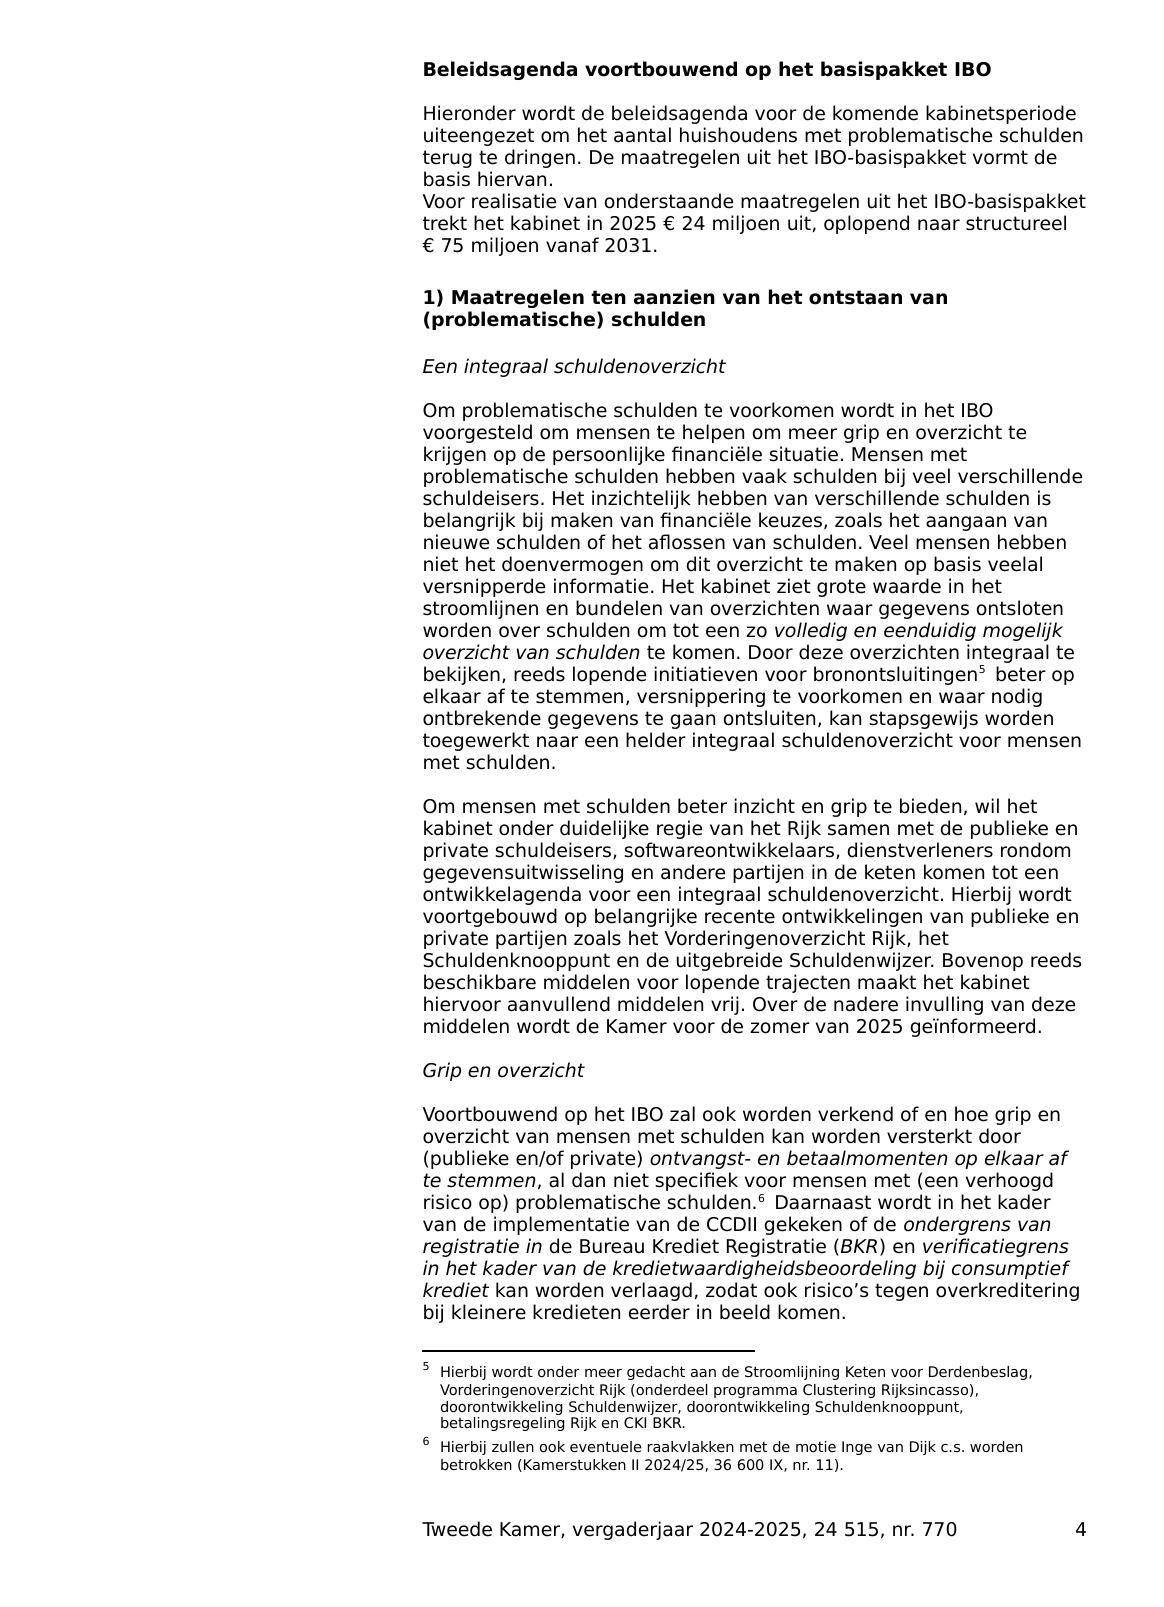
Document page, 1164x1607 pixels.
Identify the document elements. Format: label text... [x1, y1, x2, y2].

text Hierbij zullen ook eventuele raakvlakken met de motie Inge van Dijk c.s. worden betrokken (Kamerstukken II 2024/25, 36 600 IX, nr. 11). [422, 1435, 1087, 1474]
subtitle Een integraal schuldenoverzicht [422, 356, 1087, 378]
subtitle Grip en overzicht [422, 1060, 1087, 1082]
text Om mensen met schulden beter inzicht en grip te bieden, wil het kabinet onder duidelijke regie van het Rijk samen met de publieke en private schuldeisers, softwareontwikkelaars, dienstverleners rondom gegevensuitwisseling en andere partijen in de keten komen tot een ontwikkelagenda voor een integraal schuldenoverzicht. Hierbij wordt voortgebouwd op belangrijke recente ontwikkelingen van publieke en private partijen zoals het Vorderingenoverzicht Rijk, het Schuldenknooppunt en de uitgebreide Schuldenwijzer. Bovenop reeds beschikbare middelen voor lopende trajecten maakt het kabinet hiervoor aanvullend middelen vrij. Over de nadere invulling van deze middelen wordt de Kamer voor de zomer van 2025 geïnformeerd. [422, 796, 1087, 1038]
subtitle Beleidsagenda voortbouwend op het basispakket IBO [422, 59, 1087, 81]
text Voor realisatie van onderstaande maatregelen uit het IBO-basispakket trekt het kabinet in 2025 € 24 miljoen uit, oplopend naar structureel € 75 miljoen vanaf 2031. [422, 191, 1087, 257]
text Hierbij wordt onder meer gedacht aan de Stroomlijning Keten voor Derdenbeslag, Vorderingenoverzicht Rijk (onderdeel programma Clustering Rijksincasso), doorontwikkeling Schuldenwijzer, doorontwikkeling Schuldenknooppunt, betalingsregeling Rijk en CKI BKR. [422, 1360, 1087, 1432]
text Hieronder wordt de beleidsagenda voor de komende kabinetsperiode uiteengezet om het aantal huishoudens met problematische schulden terug te dringen. De maatregelen uit het IBO-basispakket vormt de basis hiervan. [422, 103, 1087, 191]
text Om problematische schulden te voorkomen wordt in het IBO voorgesteld om mensen te helpen om meer grip en overzicht te krijgen op de persoonlijke financiële situatie. Mensen met problematische schulden hebben vaak schulden bij veel verschillende schuldeisers. Het inzichtelijk hebben van verschillende schulden is belangrijk bij maken van financiële keuzes, zoals het aangaan van nieuwe schulden of het aflossen van schulden. Veel mensen hebben niet het doenvermogen om dit overzicht te maken op basis veelal versnipperde informatie. Het kabinet ziet grote waarde in het stroomlijnen en bundelen van overzichten waar gegevens ontsloten worden over schulden om tot een zo volledig en eenduidig mogelijk overzicht van schulden te komen. Door deze overzichten integraal te bekijken, reeds lopende initiatieven voor bronontsluitingen beter op elkaar af te stemmen, versnippering te voorkomen en waar nodig ontbrekende gegevens te gaan ontsluiten, kan stapsgewijs worden toegewerkt naar een helder integraal schuldenoverzicht voor mensen met schulden. [422, 400, 1087, 774]
subtitle 1) Maatregelen ten aanzien van het ontstaan van (problematische) schulden [422, 287, 1087, 331]
text Voortbouwend op het IBO zal ook worden verkend of en hoe grip en overzicht van mensen met schulden kan worden versterkt door (publieke en/of private) ontvangst- en betaalmomenten op elkaar af te stemmen, al dan niet specifiek voor mensen met (een verhoogd risico op) problematische schulden. Daarnaast wordt in het kader van de implementatie van de CCDII gekeken of de ondergrens van registratie in de Bureau Krediet Registratie (BKR) en verificatiegrens in het kader van de kredietwaardigheidsbeoordeling bij consumptief krediet kan worden verlaagd, zodat ook risico’s tegen overkreditering bij kleinere kredieten eerder in beeld komen. [422, 1104, 1087, 1324]
